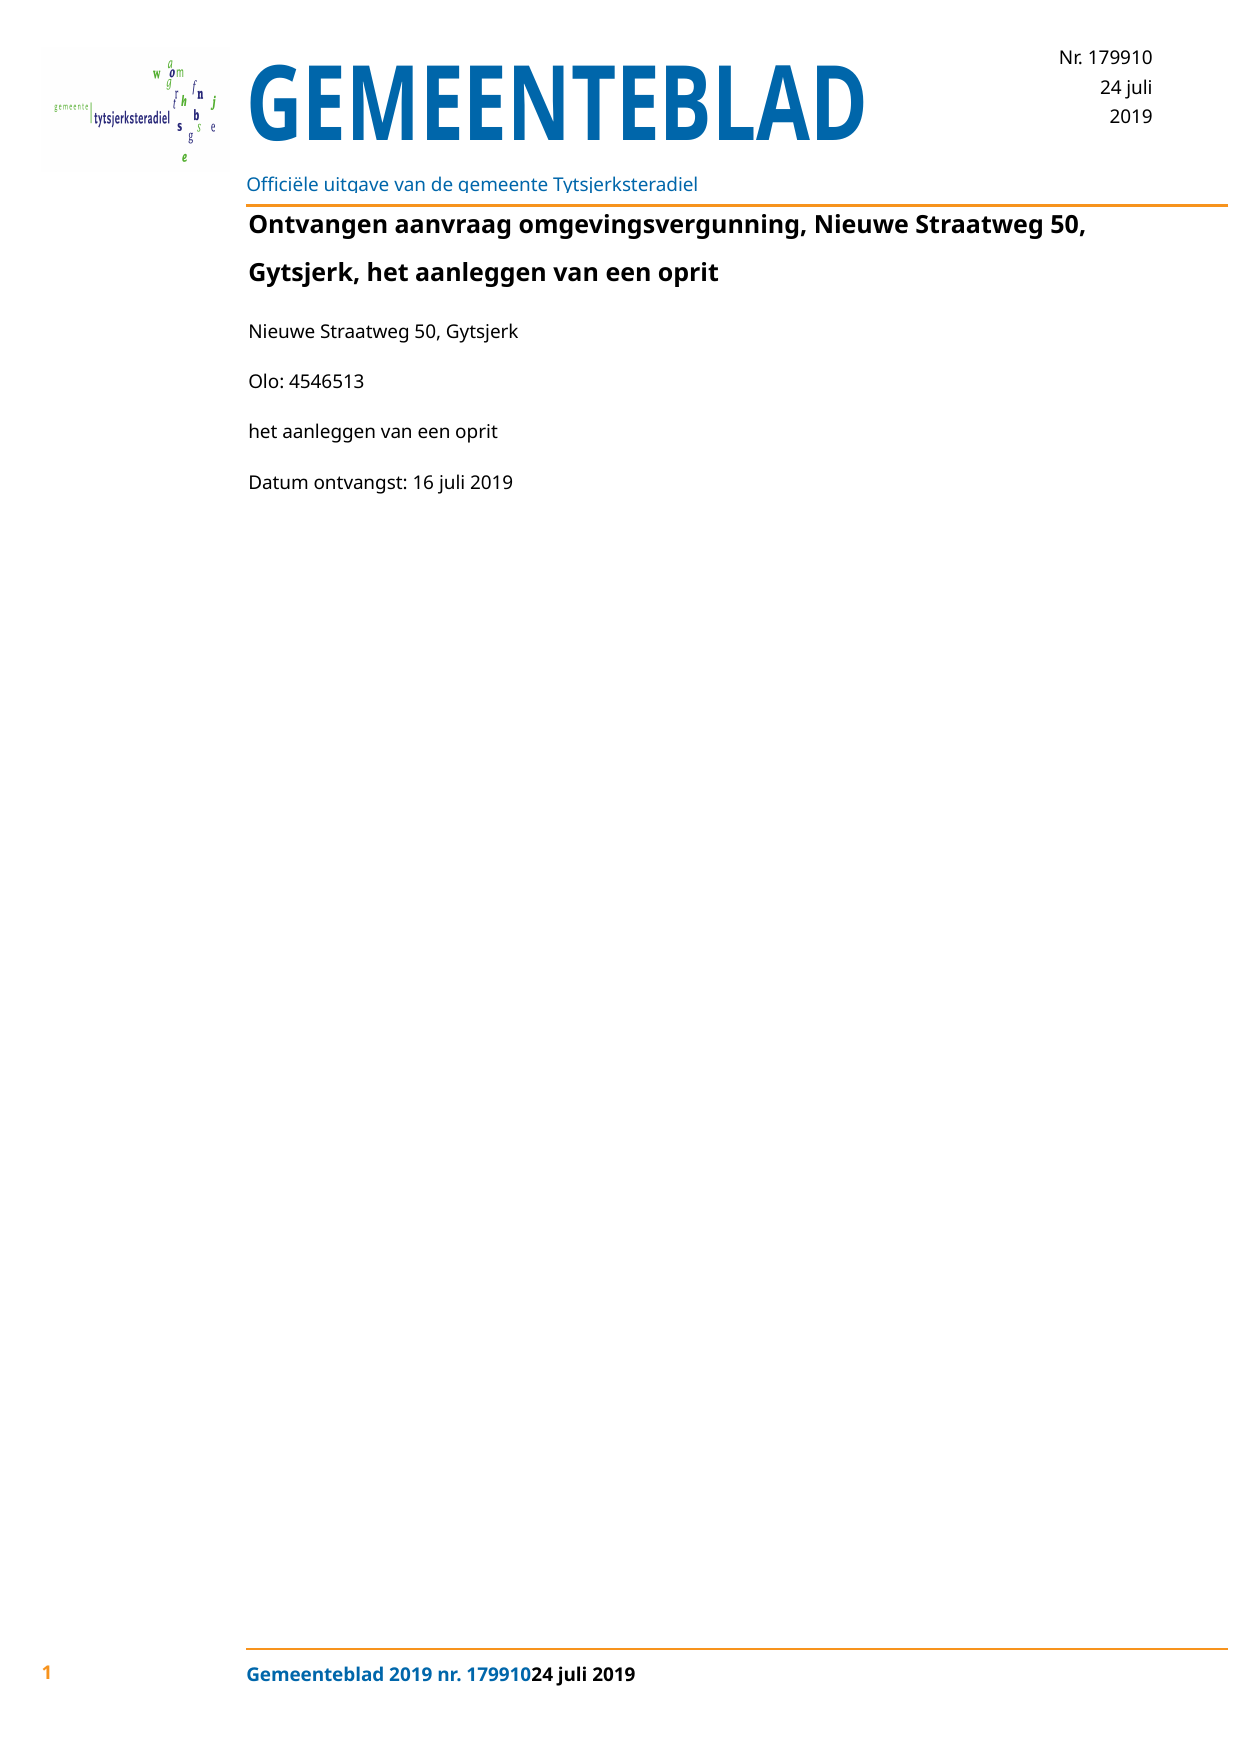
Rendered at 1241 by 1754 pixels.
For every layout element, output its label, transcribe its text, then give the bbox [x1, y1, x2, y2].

picture [41, 47, 231, 172]
text Datum ontvangst: 16 juli 2019 [248, 469, 1152, 495]
text het aanleggen van een oprit [248, 419, 1152, 444]
text Nieuwe Straatweg 50, Gytsjerk [248, 318, 1152, 344]
text Olo: 4546513 [248, 368, 1152, 394]
text Ontvangen aanvraag omgevingsvergunning, Nieuwe Straatweg 50, Gytsjerk, het aanleggen van een oprit [248, 207, 1152, 288]
